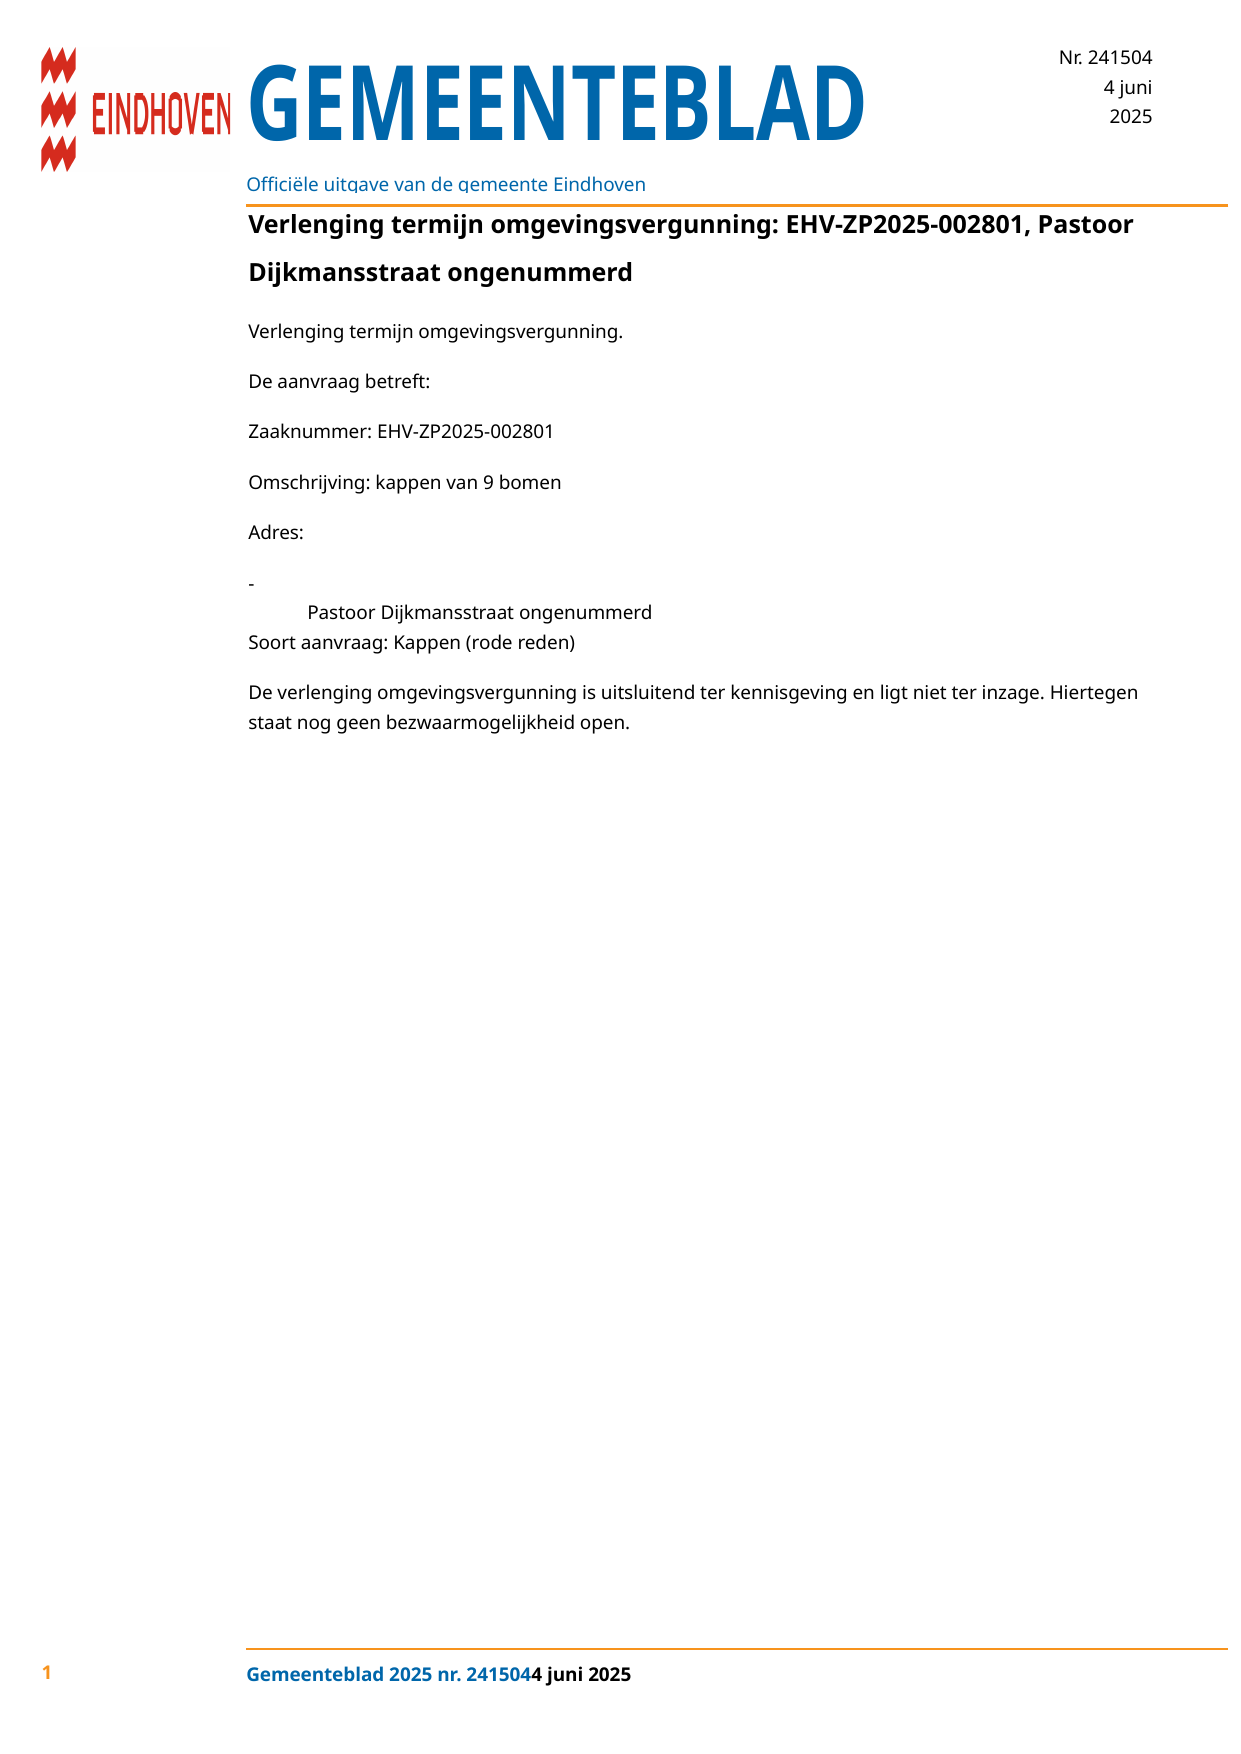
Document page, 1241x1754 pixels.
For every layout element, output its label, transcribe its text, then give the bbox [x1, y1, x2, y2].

text De aanvraag betreft: [248, 368, 1152, 394]
text Verlenging termijn omgevingsvergunning. [248, 318, 1152, 344]
text Soort aanvraag: Kappen (rode reden) [248, 629, 1152, 655]
picture [41, 47, 231, 172]
text Zaaknummer: EHV-ZP2025-002801 [248, 419, 1152, 444]
text Adres: [248, 519, 1152, 545]
list Pastoor Dijkmansstraat ongenummerd [248, 599, 1152, 625]
text De verlenging omgevingsvergunning is uitsluitend ter kennisgeving en ligt niet ter inzage. Hiertegen staat nog geen bezwaarmogelijkheid open. [248, 679, 1152, 735]
text Verlenging termijn omgevingsvergunning: EHV-ZP2025-002801, Pastoor Dijkmansstraat ongenummerd [248, 207, 1152, 288]
text Omschrijving: kappen van 9 bomen [248, 469, 1152, 495]
